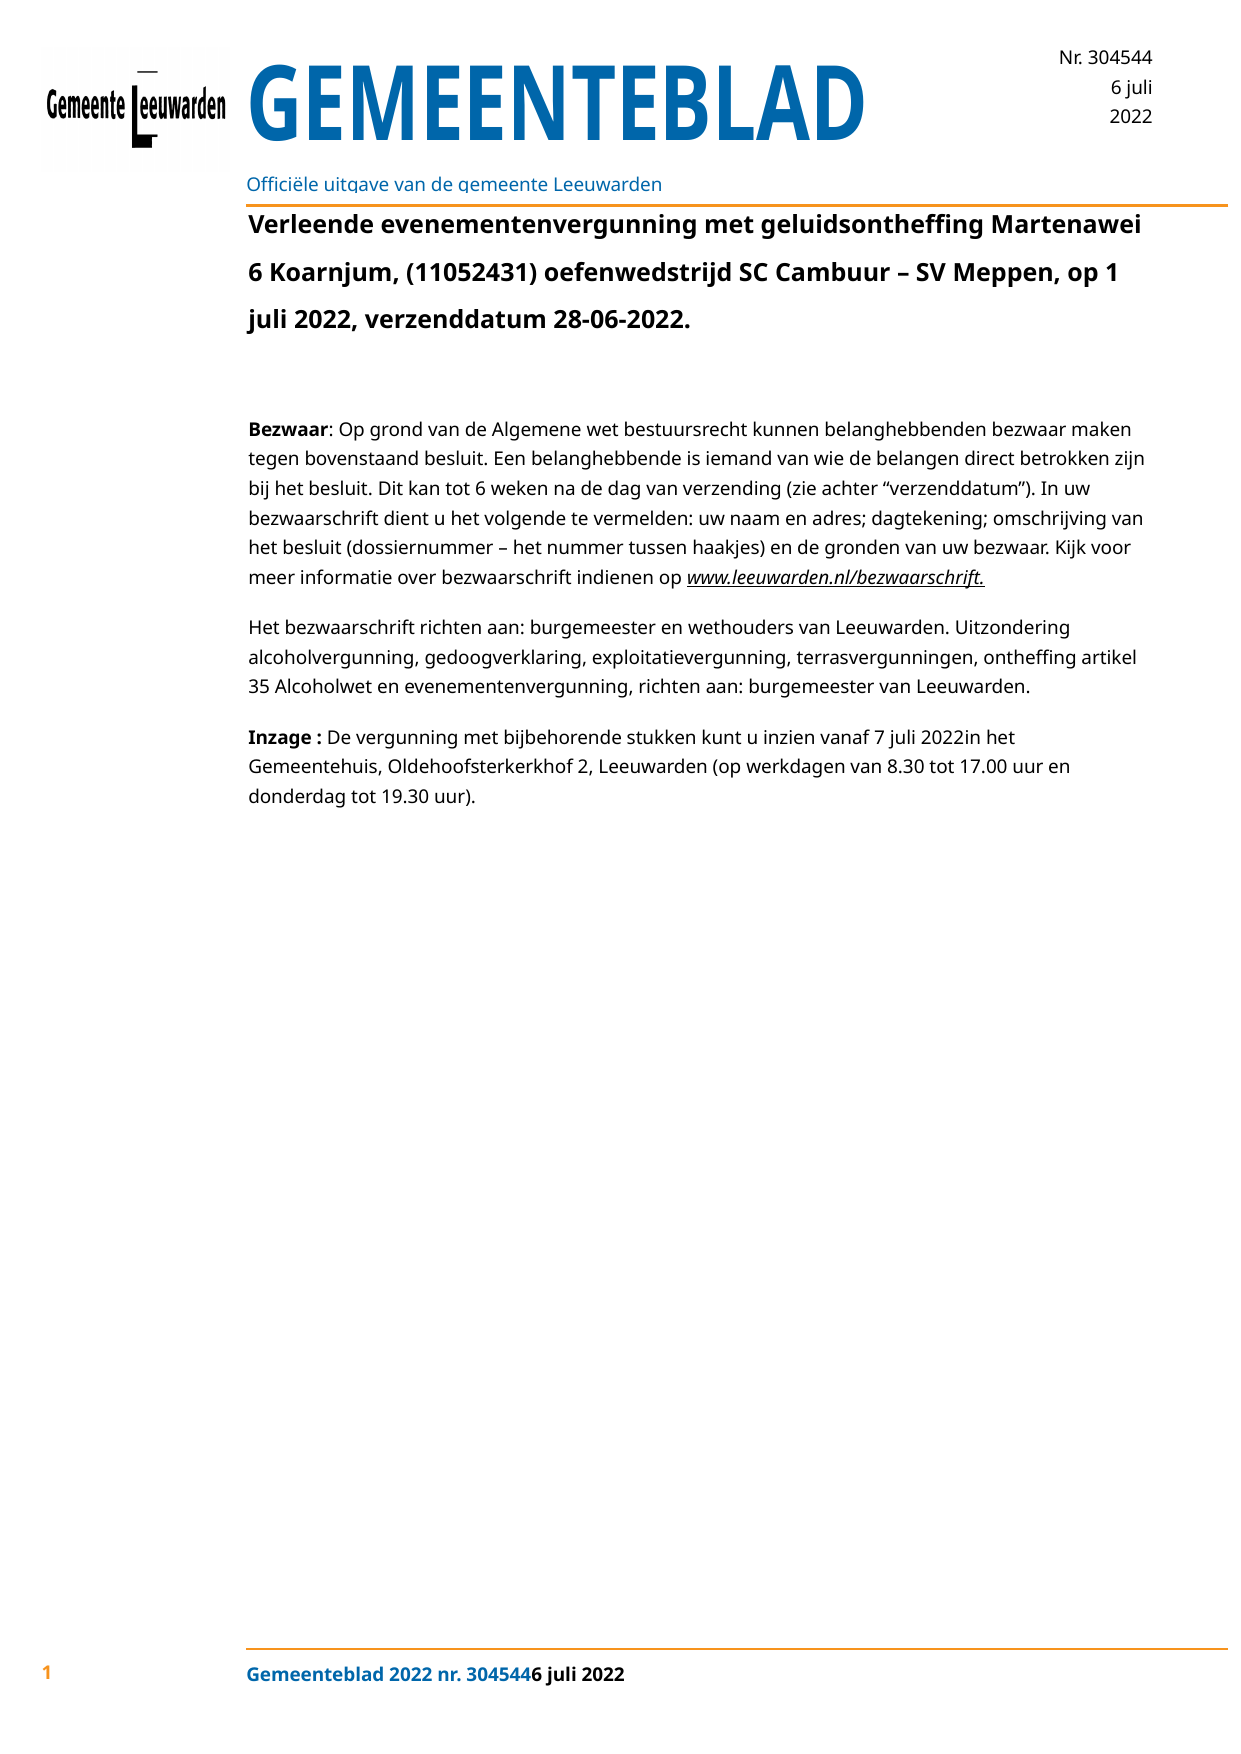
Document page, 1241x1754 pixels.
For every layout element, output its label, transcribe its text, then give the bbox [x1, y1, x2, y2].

text Verleende evenementenvergunning met geluidsontheffing Martenawei 6 Koarnjum, (11052431) oefenwedstrijd SC Cambuur – SV Meppen, op 1 juli 2022, verzenddatum 28-06-2022. [248, 207, 1152, 336]
text Bezwaar: Op grond van de Algemene wet bestuursrecht kunnen belanghebbenden bezwaar maken tegen bovenstaand besluit. Een belanghebbende is iemand van wie de belangen direct betrokken zijn bij het besluit. Dit kan tot 6 weken na de dag van verzending (zie achter “verzenddatum”). In uw bezwaarschrift dient u het volgende te vermelden: uw naam en adres; dagtekening; omschrijving van het besluit (dossiernummer – het nummer tussen haakjes) en de gronden van uw bezwaar. Kijk voor meer informatie over bezwaarschrift indienen op www.leeuwarden.nl/bezwaarschrift. [248, 416, 1152, 589]
picture [41, 47, 231, 172]
text Inzage : De vergunning met bijbehorende stukken kunt u inzien vanaf 7 juli 2022in het Gemeentehuis, Oldehoofsterkerkhof 2, Leeuwarden (op werkdagen van 8.30 tot 17.00 uur en donderdag tot 19.30 uur). [248, 724, 1152, 809]
text Het bezwaarschrift richten aan: burgemeester en wethouders van Leeuwarden. Uitzondering alcoholvergunning, gedoogverklaring, exploitatievergunning, terrasvergunningen, ontheffing artikel 35 Alcoholwet en evenementenvergunning, richten aan: burgemeester van Leeuwarden. [248, 614, 1152, 699]
